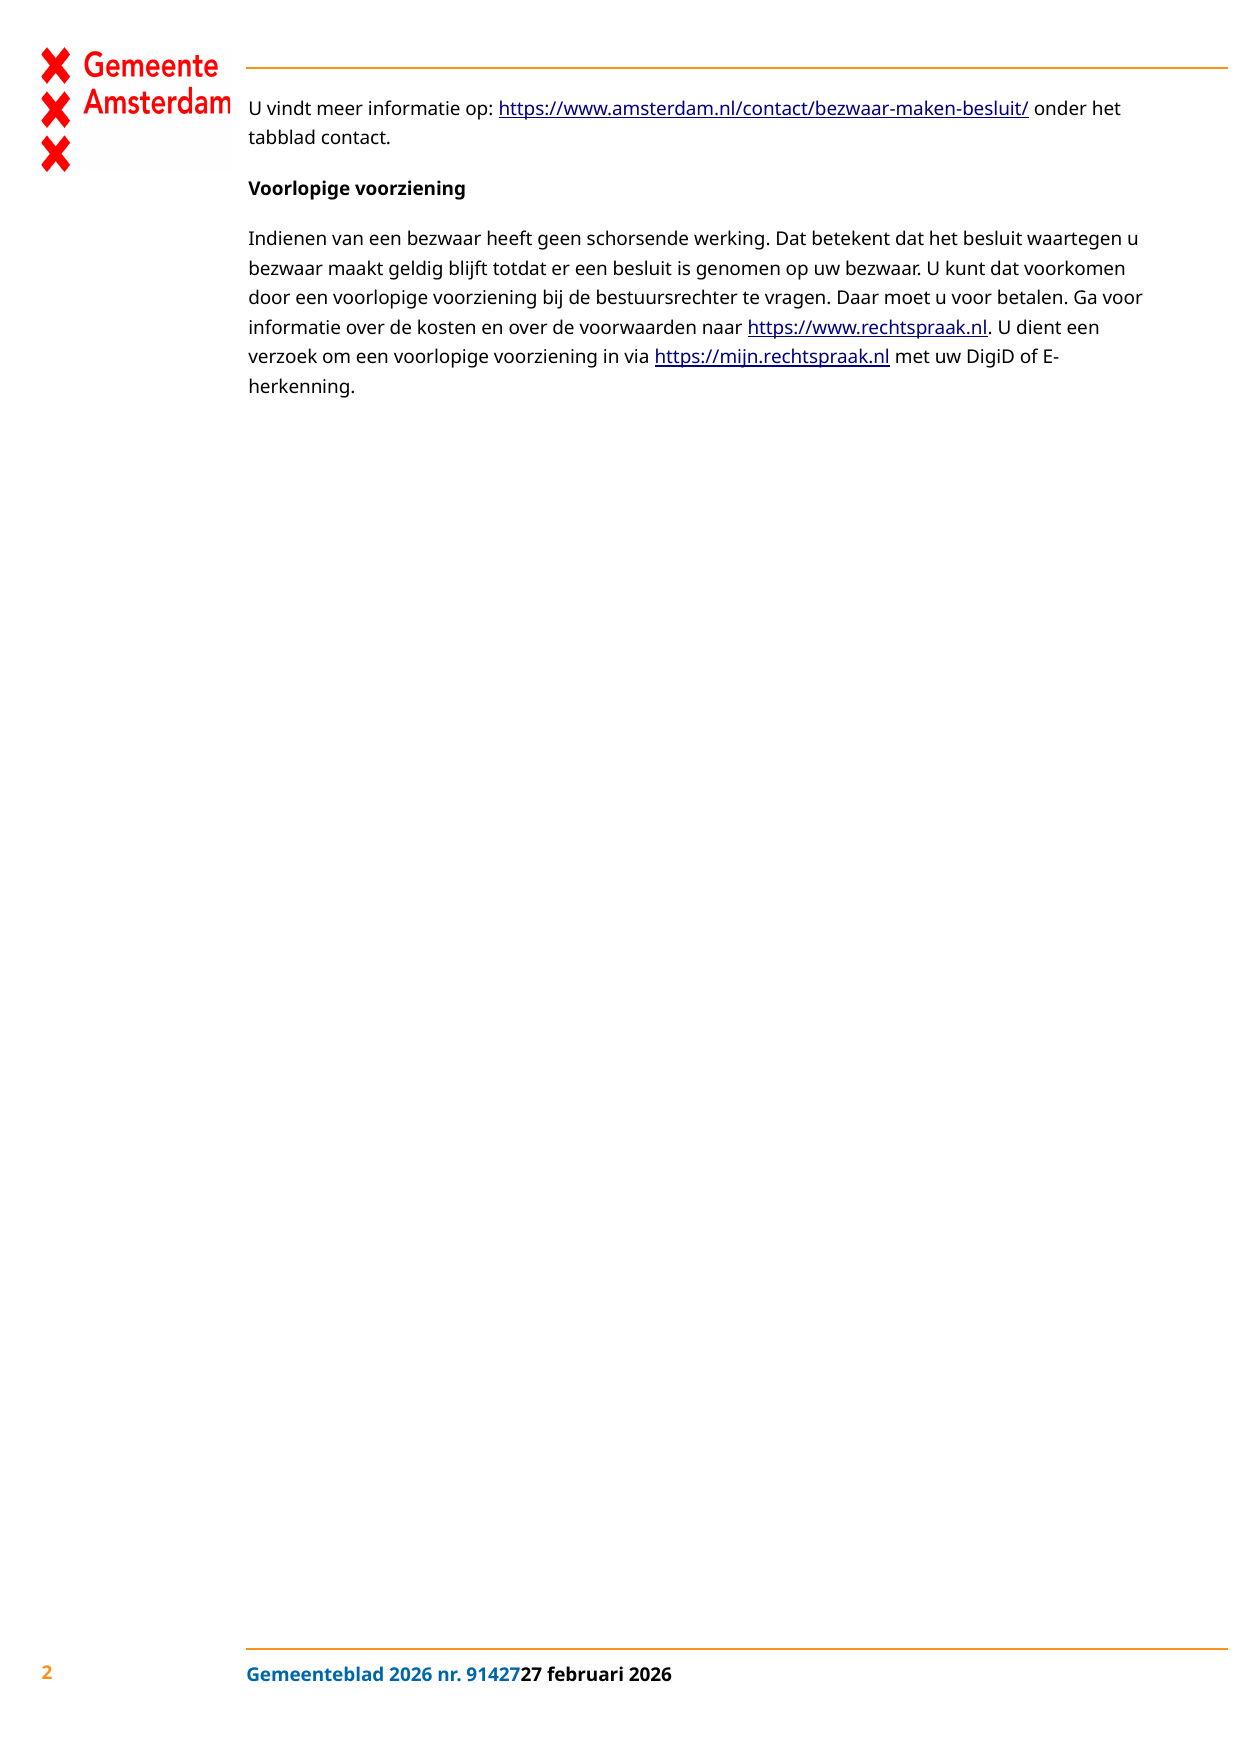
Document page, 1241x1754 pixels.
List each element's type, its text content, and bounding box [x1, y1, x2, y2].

picture [41, 47, 231, 172]
text Indienen van een bezwaar heeft geen schorsende werking. Dat betekent dat het besluit waartegen u bezwaar maakt geldig blijft totdat er een besluit is genomen op uw bezwaar. U kunt dat voorkomen door een voorlopige voorziening bij de bestuursrechter te vragen. Daar moet u voor betalen. Ga voor informatie over de kosten en over de voorwaarden naar https://www.rechtspraak.nl. U dient een verzoek om een voorlopige voorziening in via https://mijn.rechtspraak.nl met uw DigiD of E-herkenning. [248, 225, 1152, 399]
text U vindt meer informatie op: https://www.amsterdam.nl/contact/bezwaar-maken-besluit/ onder het tabblad contact. [248, 95, 1152, 150]
text Voorlopige voorziening [248, 175, 1152, 201]
